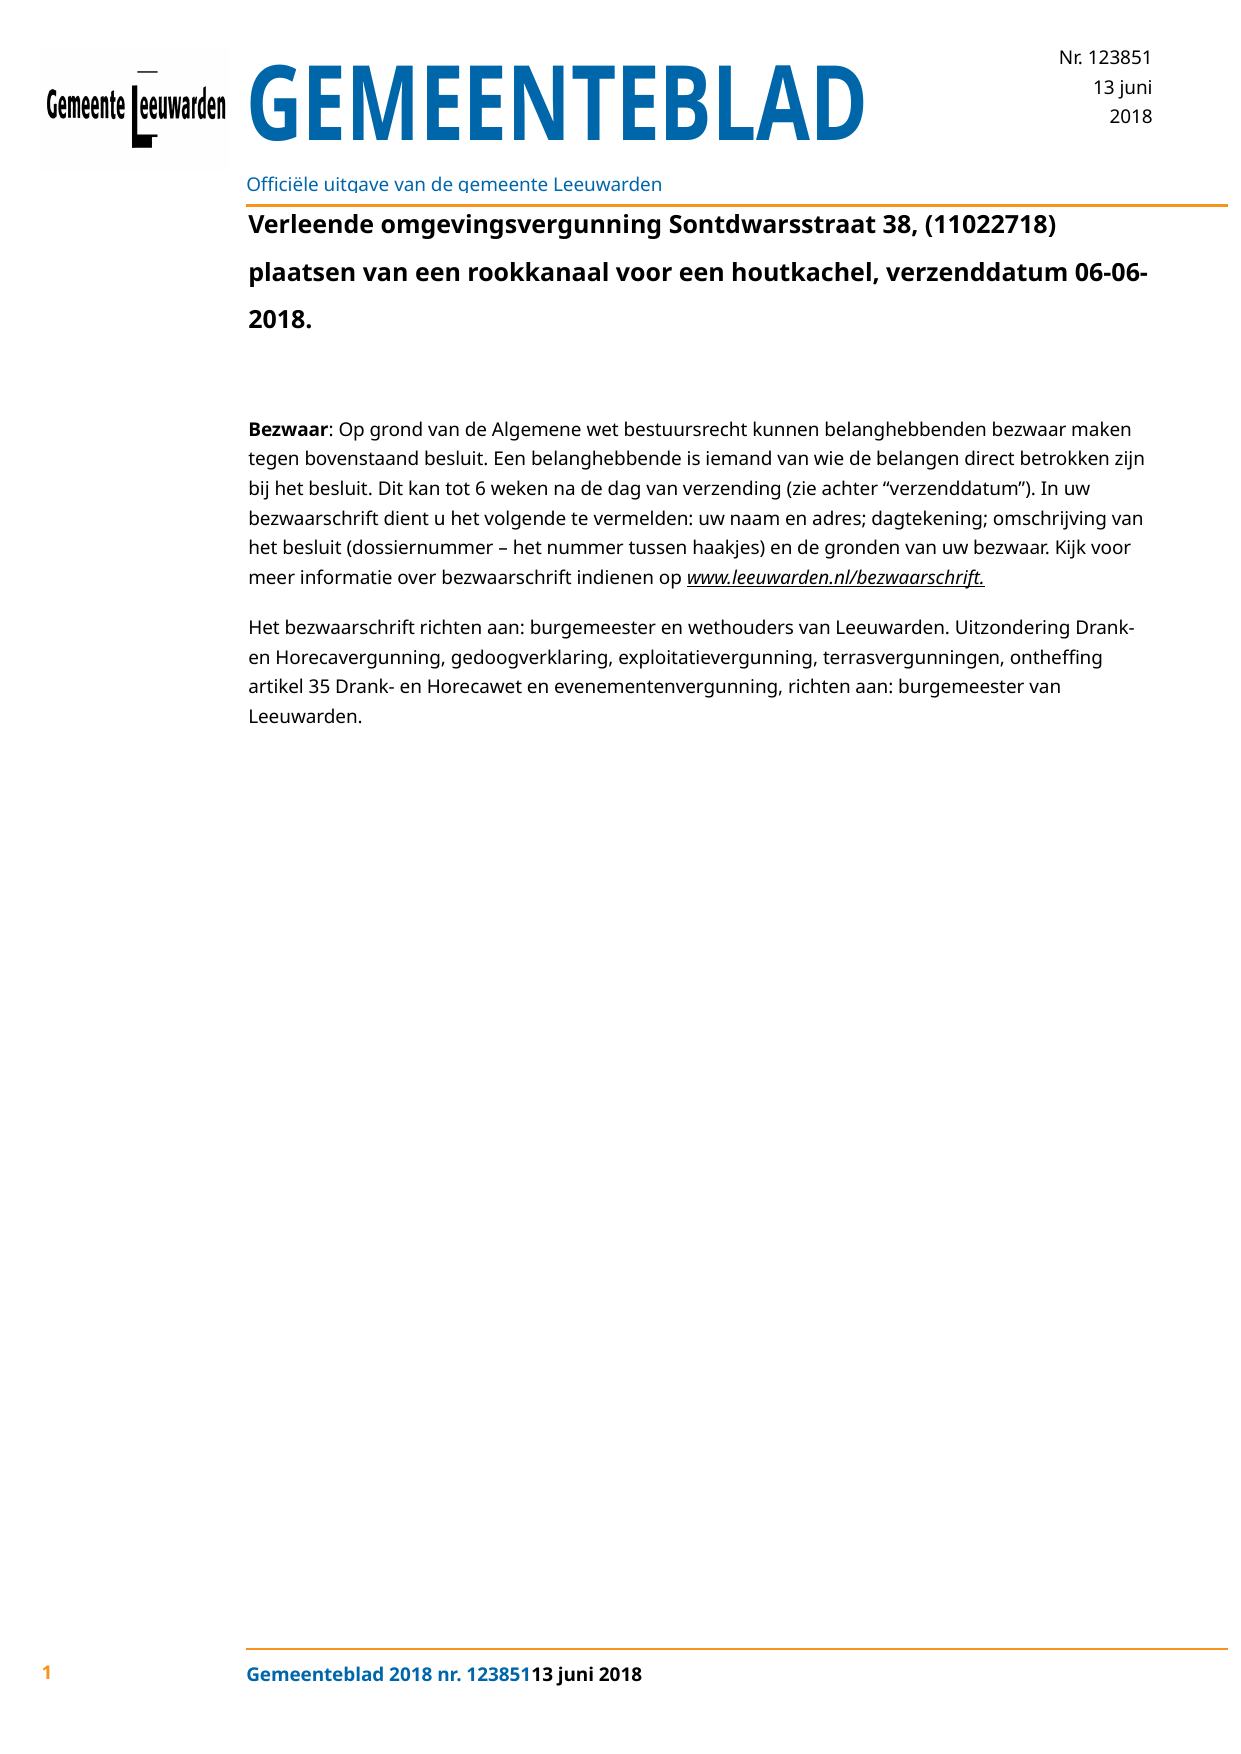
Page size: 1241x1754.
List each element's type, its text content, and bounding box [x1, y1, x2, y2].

text Het bezwaarschrift richten aan: burgemeester en wethouders van Leeuwarden. Uitzondering Drank- en Horecavergunning, gedoogverklaring, exploitatievergunning, terrasvergunningen, ontheffing artikel 35 Drank- en Horecawet en evenementenvergunning, richten aan: burgemeester van Leeuwarden. [248, 614, 1152, 729]
text Bezwaar: Op grond van de Algemene wet bestuursrecht kunnen belanghebbenden bezwaar maken tegen bovenstaand besluit. Een belanghebbende is iemand van wie de belangen direct betrokken zijn bij het besluit. Dit kan tot 6 weken na de dag van verzending (zie achter “verzenddatum”). In uw bezwaarschrift dient u het volgende te vermelden: uw naam en adres; dagtekening; omschrijving van het besluit (dossiernummer – het nummer tussen haakjes) en de gronden van uw bezwaar. Kijk voor meer informatie over bezwaarschrift indienen op www.leeuwarden.nl/bezwaarschrift. [248, 416, 1152, 589]
text Verleende omgevingsvergunning Sontdwarsstraat 38, (11022718) plaatsen van een rookkanaal voor een houtkachel, verzenddatum 06-06-2018. [248, 207, 1152, 336]
picture [41, 47, 231, 172]
